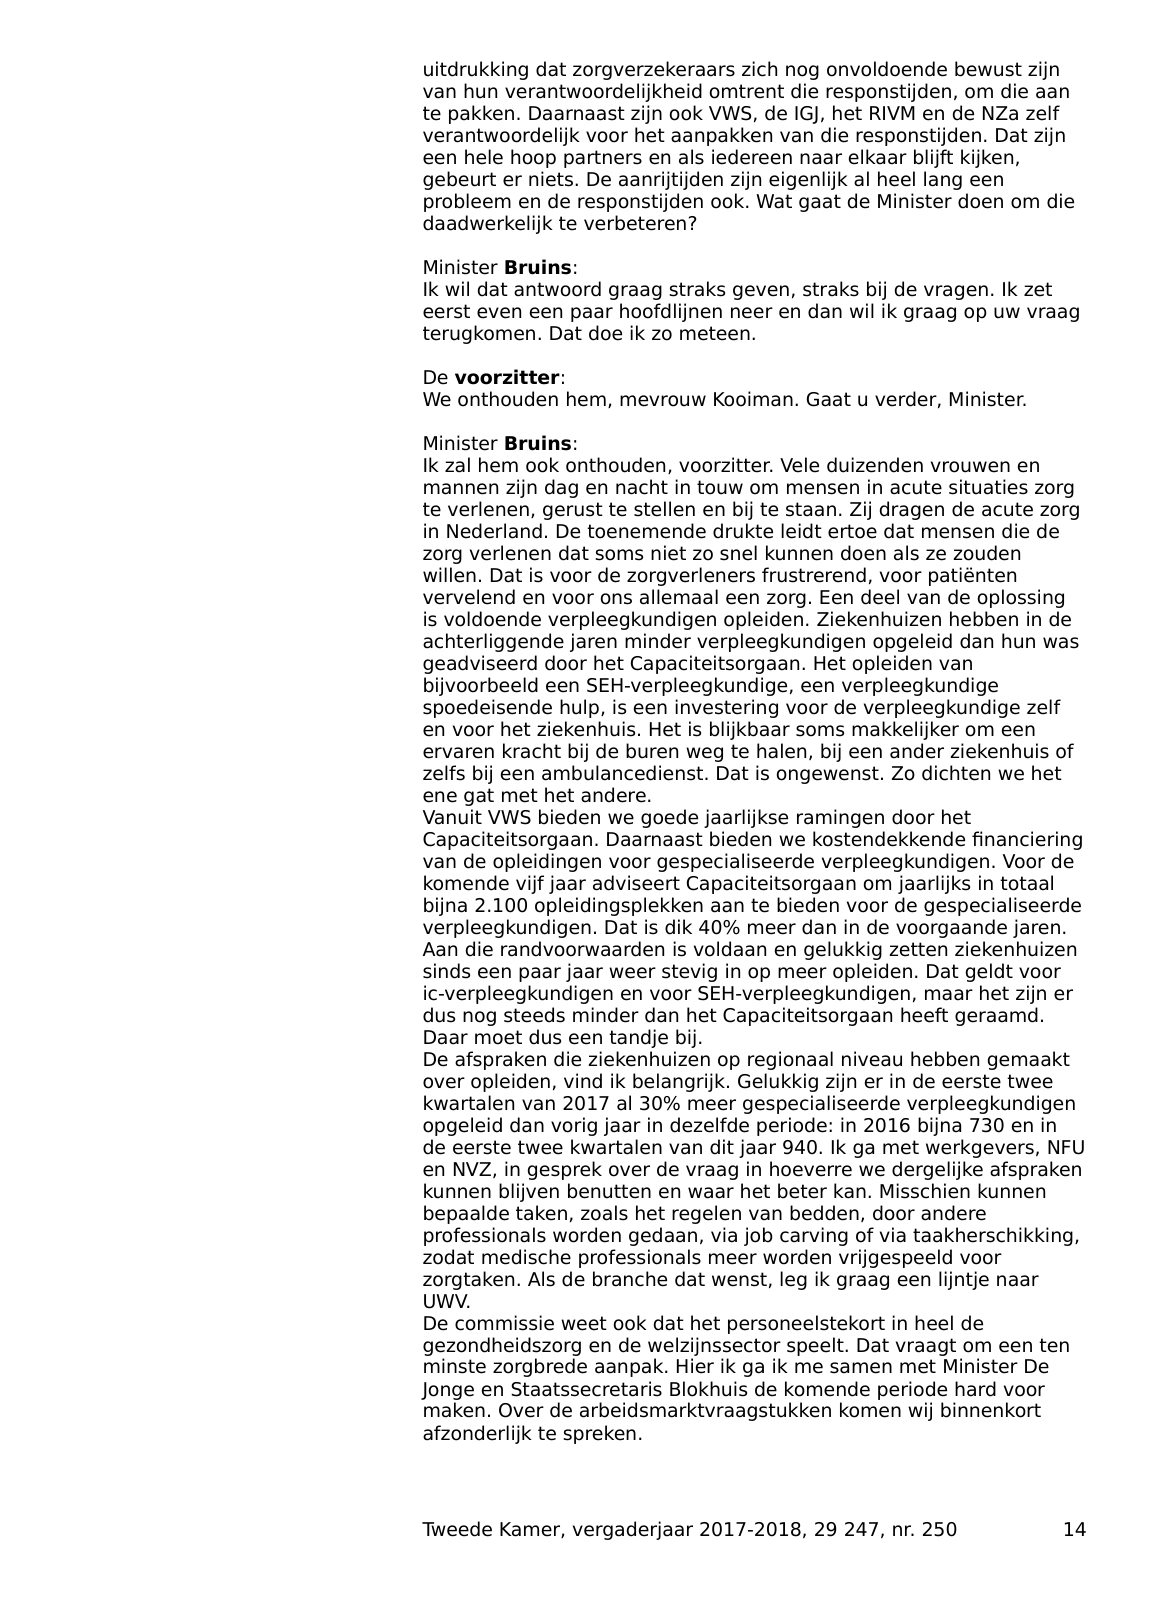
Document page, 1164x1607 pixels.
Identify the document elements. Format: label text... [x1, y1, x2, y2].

text De voorzitter: [422, 367, 1087, 389]
text Minister Bruins: [422, 257, 1087, 279]
text De afspraken die ziekenhuizen op regionaal niveau hebben gemaakt over opleiden, vind ik belangrijk. Gelukkig zijn er in de eerste twee kwartalen van 2017 al 30% meer gespecialiseerde verpleegkundigen opgeleid dan vorig jaar in dezelfde periode: in 2016 bijna 730 en in de eerste twee kwartalen van dit jaar 940. Ik ga met werkgevers, NFU en NVZ, in gesprek over de vraag in hoeverre we dergelijke afspraken kunnen blijven benutten en waar het beter kan. Misschien kunnen bepaalde taken, zoals het regelen van bedden, door andere professionals worden gedaan, via job carving of via taakherschikking, zodat medische professionals meer worden vrijgespeeld voor zorgtaken. Als de branche dat wenst, leg ik graag een lijntje naar UWV. [422, 1049, 1087, 1312]
text uitdrukking dat zorgverzekeraars zich nog onvoldoende bewust zijn van hun verantwoordelijkheid omtrent die responstijden, om die aan te pakken. Daarnaast zijn ook VWS, de IGJ, het RIVM en de NZa zelf verantwoordelijk voor het aanpakken van die responstijden. Dat zijn een hele hoop partners en als iedereen naar elkaar blijft kijken, gebeurt er niets. De aanrijtijden zijn eigenlijk al heel lang een probleem en de responstijden ook. Wat gaat de Minister doen om die daadwerkelijk te verbeteren? [422, 59, 1087, 235]
text We onthouden hem, mevrouw Kooiman. Gaat u verder, Minister. [422, 389, 1087, 411]
text De commissie weet ook dat het personeelstekort in heel de gezondheidszorg en de welzijnssector speelt. Dat vraagt om een ten minste zorgbrede aanpak. Hier ik ga ik me samen met Minister De Jonge en Staatssecretaris Blokhuis de komende periode hard voor maken. Over de arbeidsmarktvraagstukken komen wij binnenkort afzonderlijk te spreken. [422, 1312, 1087, 1444]
text Ik wil dat antwoord graag straks geven, straks bij de vragen. Ik zet eerst even een paar hoofdlijnen neer en dan wil ik graag op uw vraag terugkomen. Dat doe ik zo meteen. [422, 279, 1087, 345]
text Ik zal hem ook onthouden, voorzitter. Vele duizenden vrouwen en mannen zijn dag en nacht in touw om mensen in acute situaties zorg te verlenen, gerust te stellen en bij te staan. Zij dragen de acute zorg in Nederland. De toenemende drukte leidt ertoe dat mensen die de zorg verlenen dat soms niet zo snel kunnen doen als ze zouden willen. Dat is voor de zorgverleners frustrerend, voor patiënten vervelend en voor ons allemaal een zorg. Een deel van de oplossing is voldoende verpleegkundigen opleiden. Ziekenhuizen hebben in de achterliggende jaren minder verpleegkundigen opgeleid dan hun was geadviseerd door het Capaciteitsorgaan. Het opleiden van bijvoorbeeld een SEH-verpleegkundige, een verpleegkundige spoedeisende hulp, is een investering voor de verpleegkundige zelf en voor het ziekenhuis. Het is blijkbaar soms makkelijker om een ervaren kracht bij de buren weg te halen, bij een ander ziekenhuis of zelfs bij een ambulancedienst. Dat is ongewenst. Zo dichten we het ene gat met het andere. [422, 455, 1087, 807]
text Minister Bruins: [422, 433, 1087, 455]
text Vanuit VWS bieden we goede jaarlijkse ramingen door het Capaciteitsorgaan. Daarnaast bieden we kostendekkende financiering van de opleidingen voor gespecialiseerde verpleegkundigen. Voor de komende vijf jaar adviseert Capaciteitsorgaan om jaarlijks in totaal bijna 2.100 opleidingsplekken aan te bieden voor de gespecialiseerde verpleegkundigen. Dat is dik 40% meer dan in de voorgaande jaren. Aan die randvoorwaarden is voldaan en gelukkig zetten ziekenhuizen sinds een paar jaar weer stevig in op meer opleiden. Dat geldt voor ic-verpleegkundigen en voor SEH-verpleegkundigen, maar het zijn er dus nog steeds minder dan het Capaciteitsorgaan heeft geraamd. Daar moet dus een tandje bij. [422, 807, 1087, 1049]
